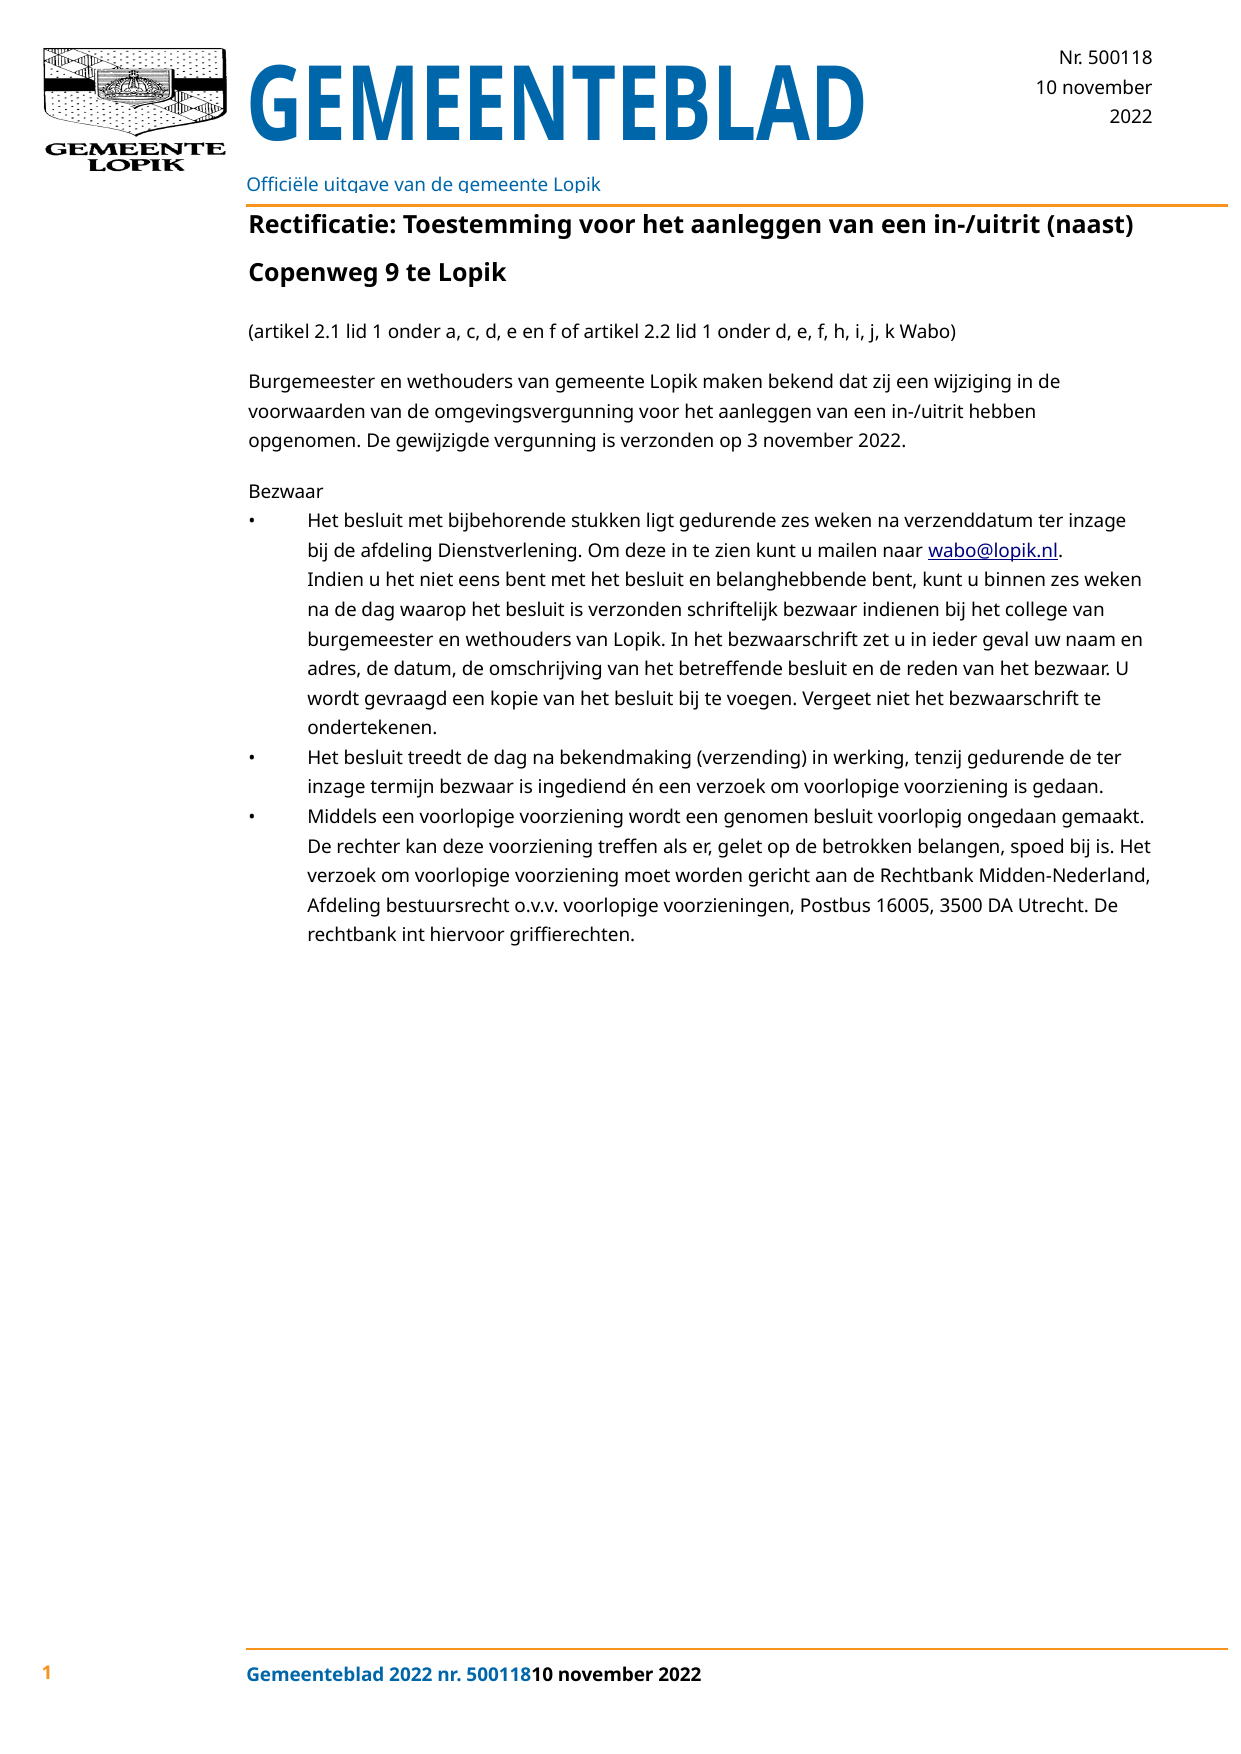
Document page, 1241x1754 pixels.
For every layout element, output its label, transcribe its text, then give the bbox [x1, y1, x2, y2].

list Middels een voorlopige voorziening wordt een genomen besluit voorlopig ongedaan gemaakt. De rechter kan deze voorziening treffen als er, gelet op de betrokken belangen, spoed bij is. Het verzoek om voorlopige voorziening moet worden gericht aan de Rechtbank Midden-Nederland, Afdeling bestuursrecht o.v.v. voorlopige voorzieningen, Postbus 16005, 3500 DA Utrecht. De rechtbank int hiervoor griffierechten. [248, 803, 1152, 947]
text Burgemeester en wethouders van gemeente Lopik maken bekend dat zij een wijziging in de voorwaarden van de omgevingsvergunning voor het aanleggen van een in-/uitrit hebben opgenomen. De gewijzigde vergunning is verzonden op 3 november 2022. [248, 368, 1152, 453]
text Bezwaar [248, 478, 1152, 504]
picture [41, 47, 231, 172]
list Het besluit met bijbehorende stukken ligt gedurende zes weken na verzenddatum ter inzage bij de afdeling Dienstverlening. Om deze in te zien kunt u mailen naar wabo@lopik.nl. [248, 507, 1152, 563]
list Het besluit treedt de dag na bekendmaking (verzending) in werking, tenzij gedurende de ter inzage termijn bezwaar is ingediend én een verzoek om voorlopige voorziening is gedaan. [248, 744, 1152, 799]
list Indien u het niet eens bent met het besluit en belanghebbende bent, kunt u binnen zes weken na de dag waarop het besluit is verzonden schriftelijk bezwaar indienen bij het college van burgemeester en wethouders van Lopik. In het bezwaarschrift zet u in ieder geval uw naam en adres, de datum, de omschrijving van het betreffende besluit en de reden van het bezwaar. U wordt gevraagd een kopie van het besluit bij te voegen. Vergeet niet het bezwaarschrift te ondertekenen. [248, 567, 1152, 740]
text Rectificatie: Toestemming voor het aanleggen van een in-/uitrit (naast) Copenweg 9 te Lopik [248, 207, 1152, 288]
text (artikel 2.1 lid 1 onder a, c, d, e en f of artikel 2.2 lid 1 onder d, e, f, h, i, j, k Wabo) [248, 318, 1152, 344]
